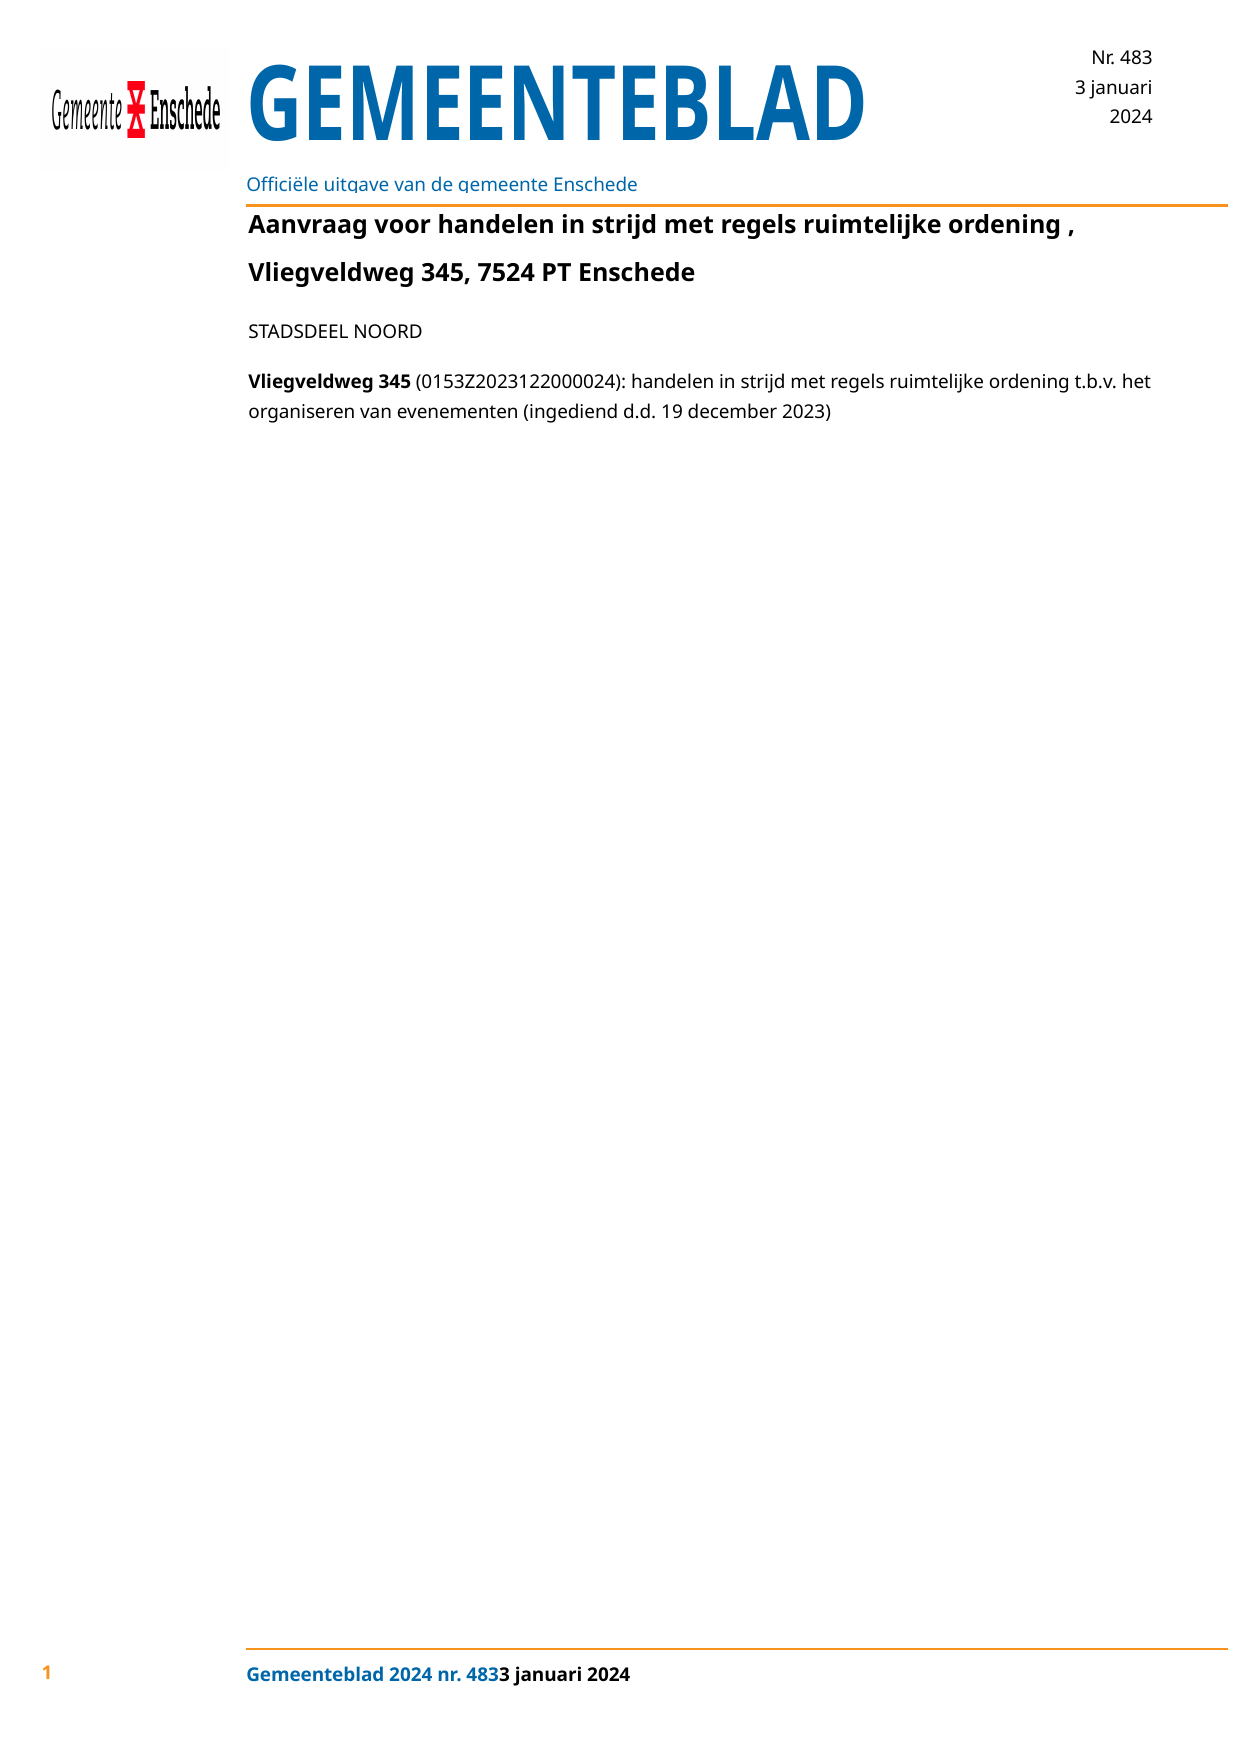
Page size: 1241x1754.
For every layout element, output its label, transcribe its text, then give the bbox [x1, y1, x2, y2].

picture [41, 47, 231, 172]
text Aanvraag voor handelen in strijd met regels ruimtelijke ordening , Vliegveldweg 345, 7524 PT Enschede [248, 207, 1152, 288]
text Vliegveldweg 345 (0153Z2023122000024): handelen in strijd met regels ruimtelijke ordening t.b.v. het organiseren van evenementen (ingediend d.d. 19 december 2023) [248, 368, 1152, 424]
text STADSDEEL NOORD [248, 318, 1152, 344]
